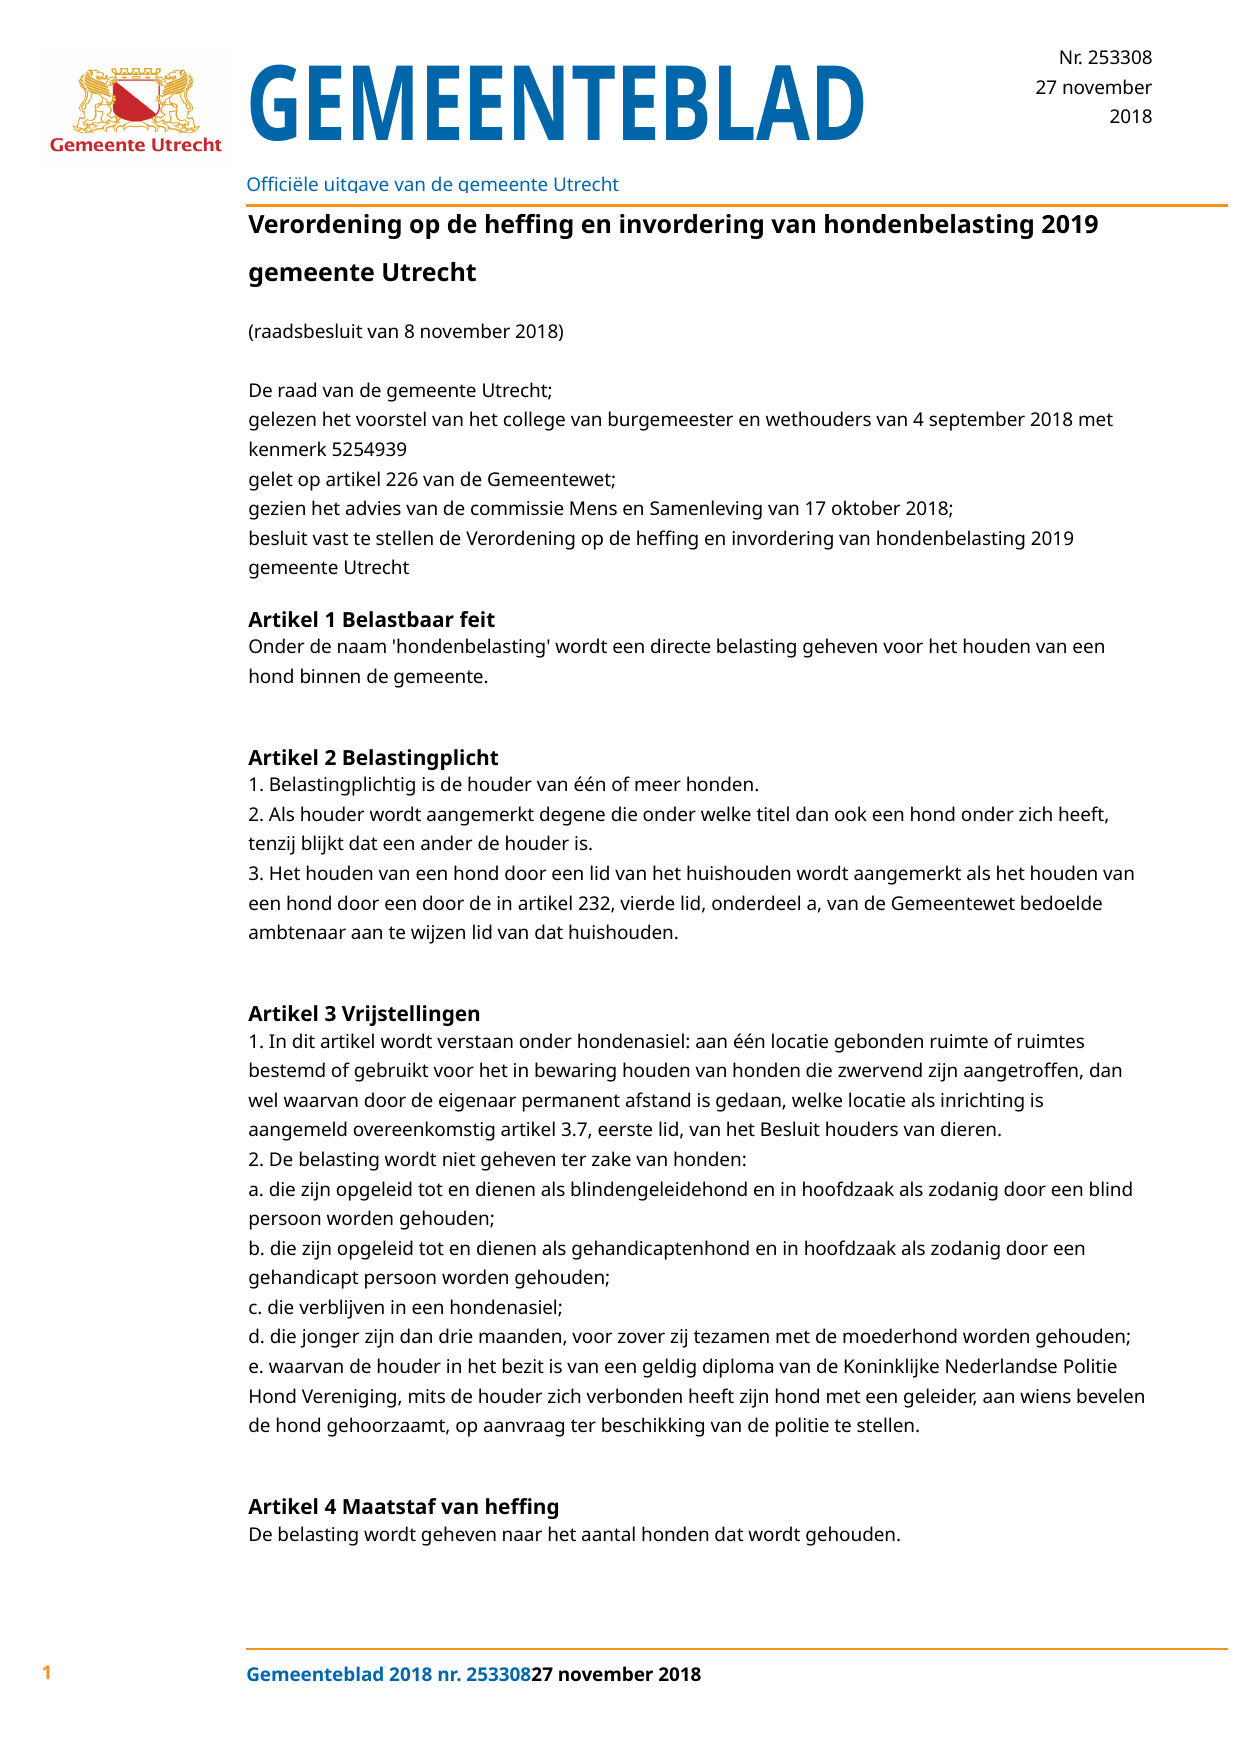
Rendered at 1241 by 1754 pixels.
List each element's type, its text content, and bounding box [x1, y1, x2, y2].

text Artikel 1 Belastbaar feit [248, 605, 1152, 633]
text Artikel 4 Maatstaf van heffing [248, 1492, 1152, 1521]
text gezien het advies van de commissie Mens en Samenleving van 17 oktober 2018; [248, 495, 1152, 521]
text De belasting wordt geheven naar het aantal honden dat wordt gehouden. [248, 1521, 1152, 1547]
text (raadsbesluit van 8 november 2018) [248, 318, 1152, 344]
text a. die zijn opgeleid tot en dienen als blindengeleidehond en in hoofdzaak als zodanig door een blind persoon worden gehouden; [248, 1176, 1152, 1231]
text gelet op artikel 226 van de Gemeentewet; [248, 466, 1152, 492]
text Artikel 3 Vrijstellingen [248, 999, 1152, 1028]
text 1. Belastingplichtig is de houder van één of meer honden. [248, 771, 1152, 797]
text 2. Als houder wordt aangemerkt degene die onder welke titel dan ook een hond onder zich heeft, tenzij blijkt dat een ander de houder is. [248, 801, 1152, 856]
text bestemd of gebruikt voor het in bewaring houden van honden die zwervend zijn aangetroffen, dan [248, 1057, 1152, 1083]
text 2. De belasting wordt niet geheven ter zake van honden: [248, 1146, 1152, 1172]
text 3. Het houden van een hond door een lid van het huishouden wordt aangemerkt als het houden van een hond door een door de in artikel 232, vierde lid, onderdeel a, van de Gemeentewet bedoelde ambtenaar aan te wijzen lid van dat huishouden. [248, 860, 1152, 945]
text 1. In dit artikel wordt verstaan onder hondenasiel: aan één locatie gebonden ruimte of ruimtes [248, 1028, 1152, 1053]
text wel waarvan door de eigenaar permanent afstand is gedaan, welke locatie als inrichting is [248, 1087, 1152, 1113]
text e. waarvan de houder in het bezit is van een geldig diploma van de Koninklijke Nederlandse Politie Hond Vereniging, mits de houder zich verbonden heeft zijn hond met een geleider, aan wiens bevelen de hond gehoorzaamt, op aanvraag ter beschikking van de politie te stellen. [248, 1353, 1152, 1438]
picture [41, 47, 231, 172]
text De raad van de gemeente Utrecht; [248, 377, 1152, 403]
text Artikel 2 Belastingplicht [248, 743, 1152, 771]
text c. die verblijven in een hondenasiel; [248, 1294, 1152, 1320]
text aangemeld overeenkomstig artikel 3.7, eerste lid, van het Besluit houders van dieren. [248, 1117, 1152, 1142]
text Onder de naam 'hondenbelasting' wordt een directe belasting geheven voor het houden van een hond binnen de gemeente. [248, 633, 1152, 689]
text Verordening op de heffing en invordering van hondenbelasting 2019 gemeente Utrecht [248, 207, 1152, 288]
text besluit vast te stellen de Verordening op de heffing en invordering van hondenbelasting 2019 gemeente Utrecht [248, 525, 1152, 580]
text b. die zijn opgeleid tot en dienen als gehandicaptenhond en in hoofdzaak als zodanig door een gehandicapt persoon worden gehouden; [248, 1235, 1152, 1290]
text gelezen het voorstel van het college van burgemeester en wethouders van 4 september 2018 met kenmerk 5254939 [248, 407, 1152, 462]
text d. die jonger zijn dan drie maanden, voor zover zij tezamen met de moederhond worden gehouden; [248, 1324, 1152, 1349]
